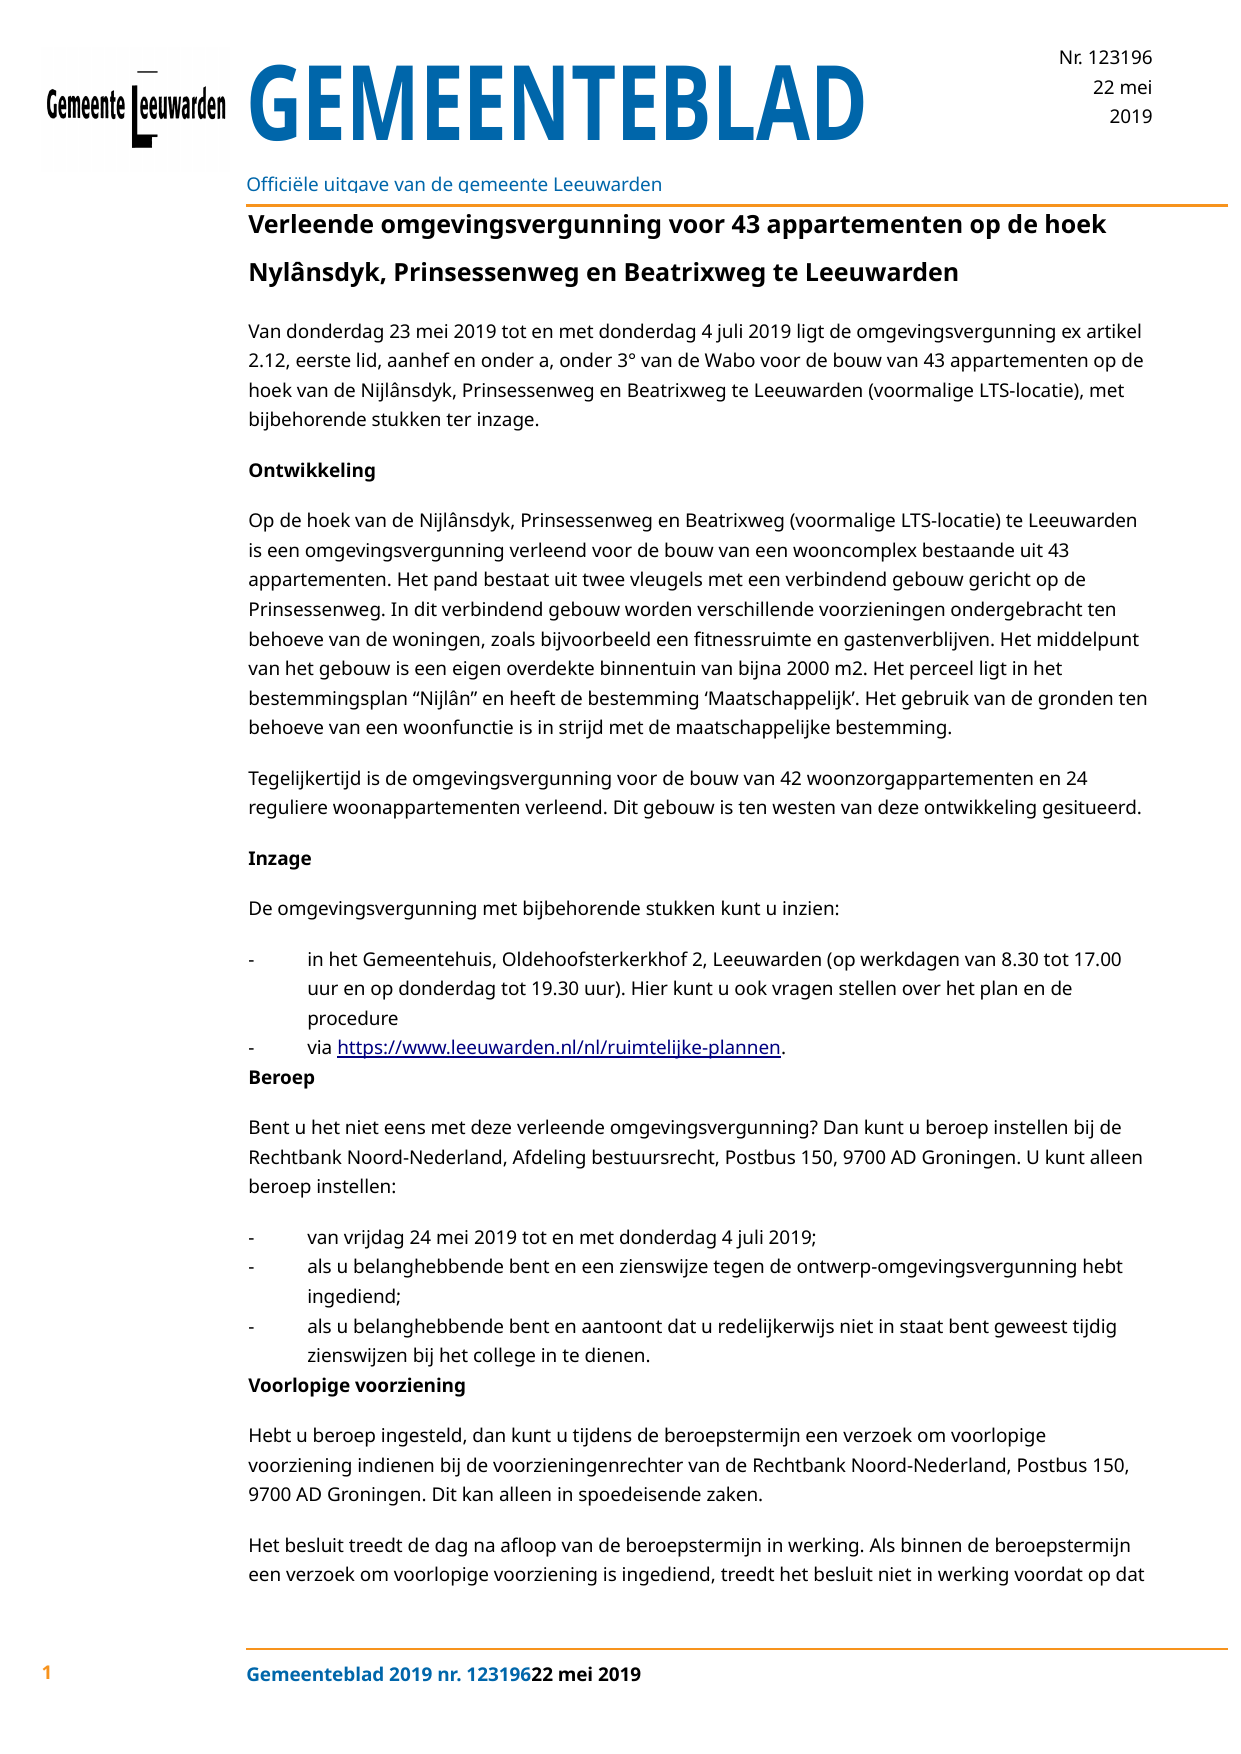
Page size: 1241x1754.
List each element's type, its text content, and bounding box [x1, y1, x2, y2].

text Beroep [248, 1064, 1152, 1090]
text Voorlopige voorziening [248, 1372, 1152, 1398]
list in het Gemeentehuis, Oldehoofsterkerkhof 2, Leeuwarden (op werkdagen van 8.30 tot 17.00 uur en op donderdag tot 19.30 uur). Hier kunt u ook vragen stellen over het plan en de procedure [248, 946, 1152, 1031]
text Van donderdag 23 mei 2019 tot en met donderdag 4 juli 2019 ligt de omgevingsvergunning ex artikel 2.12, eerste lid, aanhef en onder a, onder 3° van de Wabo voor de bouw van 43 appartementen op de hoek van de Nijlânsdyk, Prinsessenweg en Beatrixweg te Leeuwarden (voormalige LTS-locatie), met bijbehorende stukken ter inzage. [248, 318, 1152, 432]
text Tegelijkertijd is de omgevingsvergunning voor de bouw van 42 woonzorgappartementen en 24 reguliere woonappartementen verleend. Dit gebouw is ten westen van deze ontwikkeling gesitueerd. [248, 765, 1152, 820]
text Ontwikkeling [248, 457, 1152, 483]
list via https://www.leeuwarden.nl/nl/ruimtelijke-plannen. [248, 1034, 1152, 1060]
text Inzage [248, 845, 1152, 871]
picture [41, 47, 231, 172]
list als u belanghebbende bent en een zienswijze tegen de ontwerp-omgevingsvergunning hebt ingediend; [248, 1254, 1152, 1309]
text Het besluit treedt de dag na afloop van de beroepstermijn in werking. Als binnen de beroepstermijn een verzoek om voorlopige voorziening is ingediend, treedt het besluit niet in werking voordat op dat [248, 1532, 1152, 1587]
text Op de hoek van de Nijlânsdyk, Prinsessenweg en Beatrixweg (voormalige LTS-locatie) te Leeuwarden is een omgevingsvergunning verleend voor de bouw van een wooncomplex bestaande uit 43 appartementen. Het pand bestaat uit twee vleugels met een verbindend gebouw gericht op de Prinsessenweg. In dit verbindend gebouw worden verschillende voorzieningen ondergebracht ten behoeve van de woningen, zoals bijvoorbeeld een fitnessruimte en gastenverblijven. Het middelpunt van het gebouw is een eigen overdekte binnentuin van bijna 2000 m2. Het perceel ligt in het bestemmingsplan “Nijlân” en heeft de bestemming ‘Maatschappelijk’. Het gebruik van de gronden ten behoeve van een woonfunctie is in strijd met de maatschappelijke bestemming. [248, 507, 1152, 740]
list als u belanghebbende bent en aantoont dat u redelijkerwijs niet in staat bent geweest tijdig zienswijzen bij het college in te dienen. [248, 1313, 1152, 1368]
text Bent u het niet eens met deze verleende omgevingsvergunning? Dan kunt u beroep instellen bij de Rechtbank Noord-Nederland, Afdeling bestuursrecht, Postbus 150, 9700 AD Groningen. U kunt alleen beroep instellen: [248, 1114, 1152, 1199]
text Hebt u beroep ingesteld, dan kunt u tijdens de beroepstermijn een verzoek om voorlopige voorziening indienen bij de voorzieningenrechter van de Rechtbank Noord-Nederland, Postbus 150, 9700 AD Groningen. Dit kan alleen in spoedeisende zaken. [248, 1422, 1152, 1507]
list van vrijdag 24 mei 2019 tot en met donderdag 4 juli 2019; [248, 1224, 1152, 1250]
text De omgevingsvergunning met bijbehorende stukken kunt u inzien: [248, 895, 1152, 921]
text Verleende omgevingsvergunning voor 43 appartementen op de hoek Nylânsdyk, Prinsessenweg en Beatrixweg te Leeuwarden [248, 207, 1152, 288]
